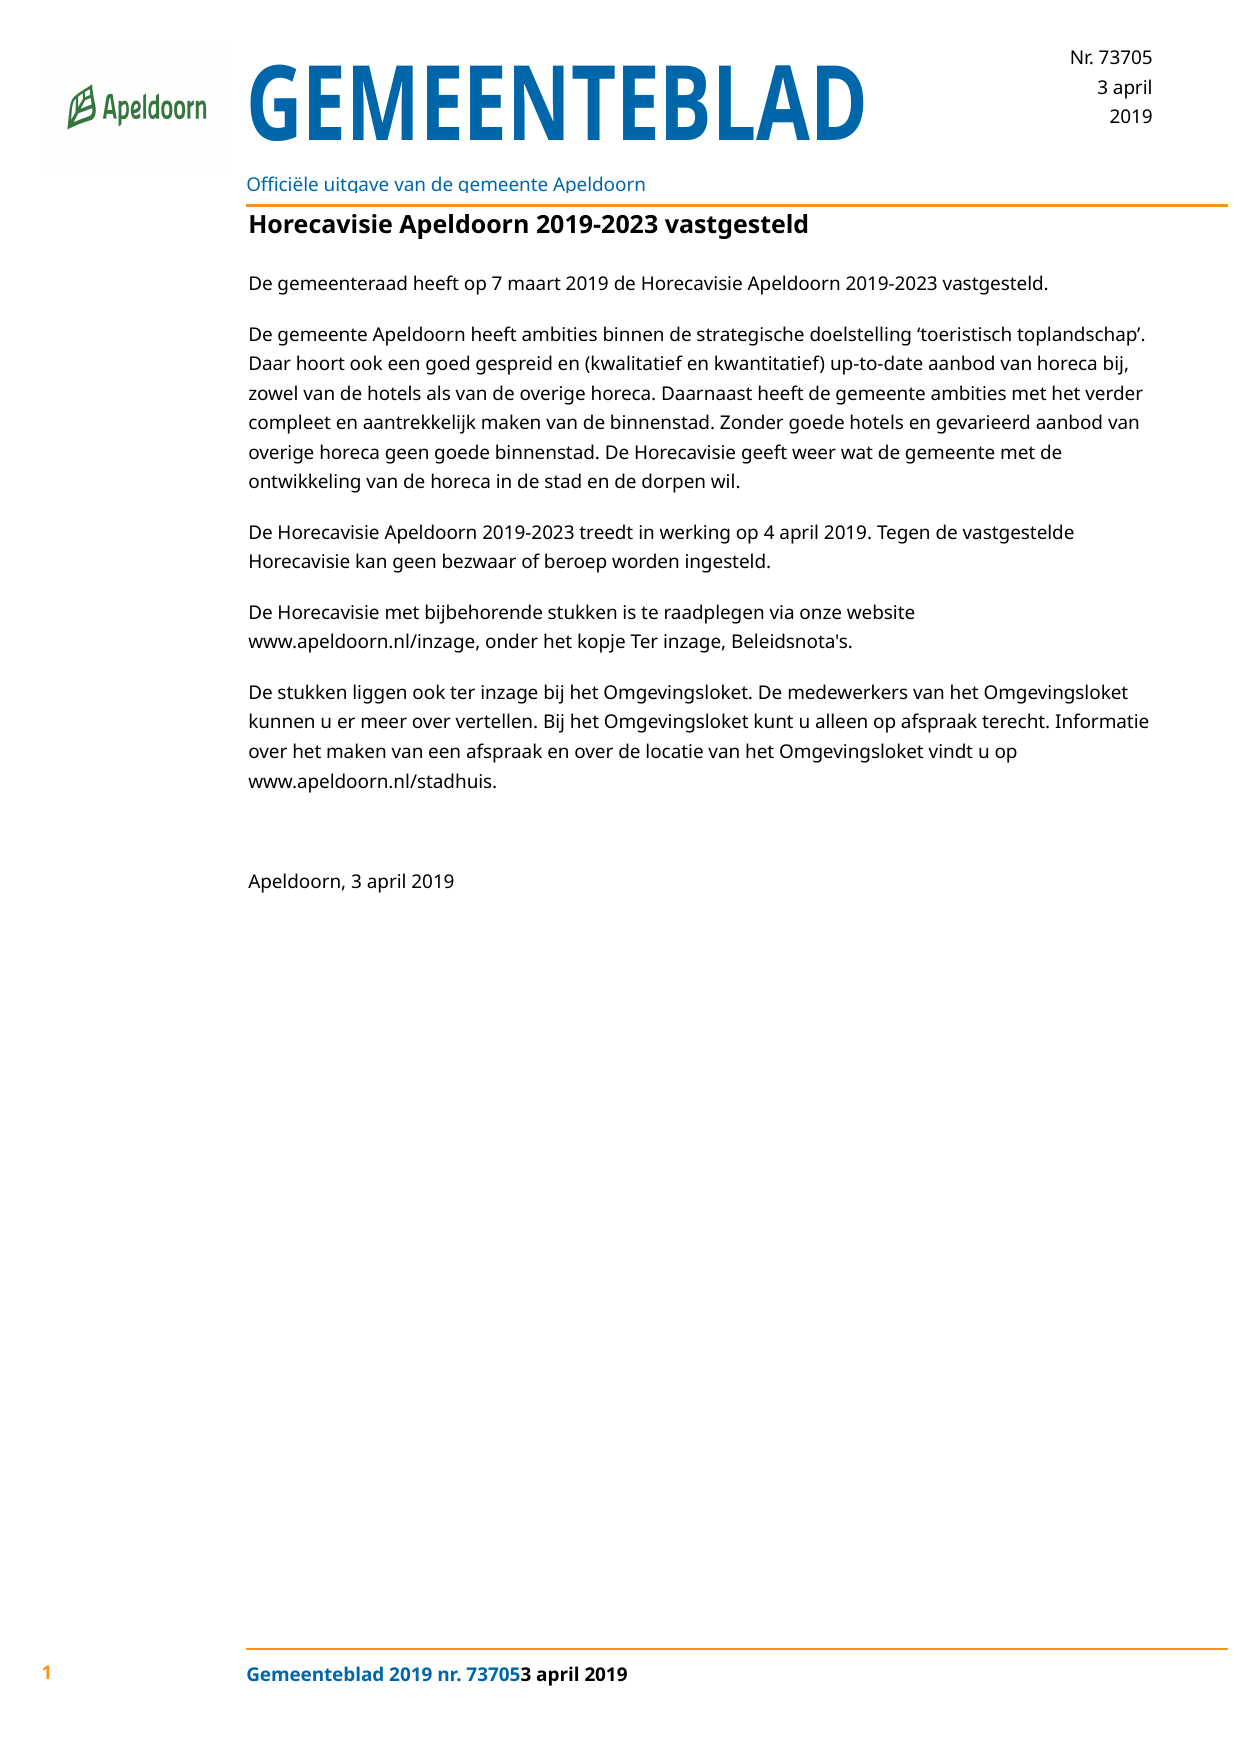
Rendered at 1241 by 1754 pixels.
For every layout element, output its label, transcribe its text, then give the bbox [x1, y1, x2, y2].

text De stukken liggen ook ter inzage bij het Omgevingsloket. De medewerkers van het Omgevingsloket kunnen u er meer over vertellen. Bij het Omgevingsloket kunt u alleen op afspraak terecht. Informatie over het maken van een afspraak en over de locatie van het Omgevingsloket vindt u op www.apeldoorn.nl/stadhuis. [248, 679, 1152, 793]
text Apeldoorn, 3 april 2019 [248, 869, 1152, 894]
text De gemeente Apeldoorn heeft ambities binnen de strategische doelstelling ‘toeristisch toplandschap’. Daar hoort ook een goed gespreid en (kwalitatief en kwantitatief) up-to-date aanbod van horeca bij, zowel van de hotels als van de overige horeca. Daarnaast heeft de gemeente ambities met het verder compleet en aantrekkelijk maken van de binnenstad. Zonder goede hotels en gevarieerd aanbod van overige horeca geen goede binnenstad. De Horecavisie geeft weer wat de gemeente met de ontwikkeling van de horeca in de stad en de dorpen wil. [248, 321, 1152, 494]
text De gemeenteraad heeft op 7 maart 2019 de Horecavisie Apeldoorn 2019-2023 vastgesteld. [248, 270, 1152, 296]
text Horecavisie Apeldoorn 2019-2023 vastgesteld [248, 207, 1152, 241]
text De Horecavisie Apeldoorn 2019-2023 treedt in werking op 4 april 2019. Tegen de vastgestelde Horecavisie kan geen bezwaar of beroep worden ingesteld. [248, 519, 1152, 574]
text De Horecavisie met bijbehorende stukken is te raadplegen via onze website www.apeldoorn.nl/inzage, onder het kopje Ter inzage, Beleidsnota's. [248, 599, 1152, 654]
picture [41, 47, 231, 172]
